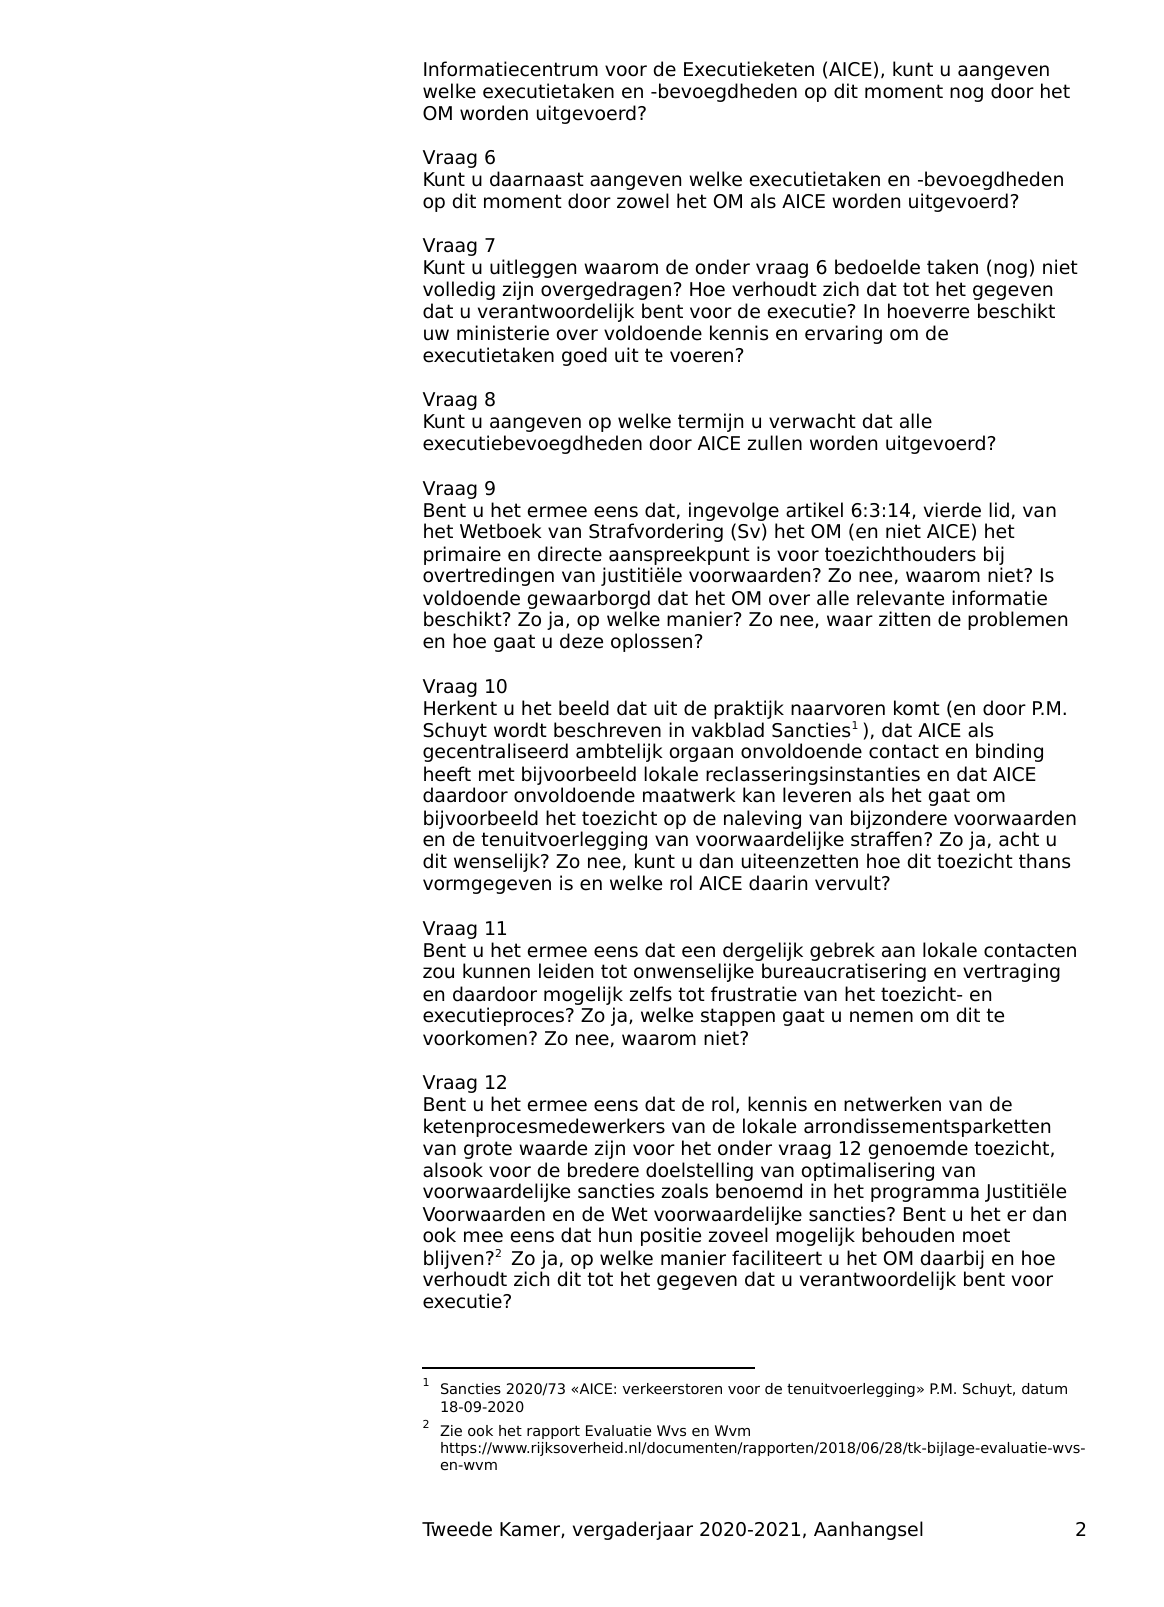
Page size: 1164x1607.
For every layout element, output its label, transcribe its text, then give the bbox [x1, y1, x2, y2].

text Bent u het ermee eens dat de rol, kennis en netwerken van de ketenprocesmedewerkers van de lokale arrondissementsparketten van grote waarde zijn voor het onder vraag 12 genoemde toezicht, alsook voor de bredere doelstelling van optimalisering van voorwaardelijke sancties zoals benoemd in het programma Justitiële Voorwaarden en de Wet voorwaardelijke sancties? Bent u het er dan ook mee eens dat hun positie zoveel mogelijk behouden moet blijven? Zo ja, op welke manier faciliteert u het OM daarbij en hoe verhoudt zich dit tot het gegeven dat u verantwoordelijk bent voor executie? [422, 1093, 1087, 1313]
text Kunt u uitleggen waarom de onder vraag 6 bedoelde taken (nog) niet volledig zijn overgedragen? Hoe verhoudt zich dat tot het gegeven dat u verantwoordelijk bent voor de executie? In hoeverre beschikt uw ministerie over voldoende kennis en ervaring om de executietaken goed uit te voeren? [422, 257, 1087, 367]
text Kunt u daarnaast aangeven welke executietaken en -bevoegdheden op dit moment door zowel het OM als AICE worden uitgevoerd? [422, 169, 1087, 213]
text Vraag 12 [422, 1072, 1087, 1093]
text Vraag 7 [422, 235, 1087, 257]
text Herkent u het beeld dat uit de praktijk naarvoren komt (en door P.M. Schuyt wordt beschreven in vakblad Sancties), dat AICE als gecentraliseerd ambtelijk orgaan onvoldoende contact en binding heeft met bijvoorbeeld lokale reclasseringsinstanties en dat AICE daardoor onvoldoende maatwerk kan leveren als het gaat om bijvoorbeeld het toezicht op de naleving van bijzondere voorwaarden en de tenuitvoerlegging van voorwaardelijke straffen? Zo ja, acht u dit wenselijk? Zo nee, kunt u dan uiteenzetten hoe dit toezicht thans vormgegeven is en welke rol AICE daarin vervult? [422, 697, 1087, 895]
text Zie ook het rapport Evaluatie Wvs en Wvm https://www.rijksoverheid.nl/documenten/rapporten/2018/06/28/tk-bijlage-evaluatie-wvs-en-wvm [422, 1418, 1087, 1474]
text Sancties 2020/73 «AICE: verkeerstoren voor de tenuitvoerlegging» P.M. Schuyt, datum 18-09-2020 [422, 1377, 1087, 1416]
text Bent u het ermee eens dat, ingevolge artikel 6:3:14, vierde lid, van het Wetboek van Strafvordering (Sv) het OM (en niet AICE) het primaire en directe aanspreekpunt is voor toezichthouders bij overtredingen van justitiële voorwaarden? Zo nee, waarom niet? Is voldoende gewaarborgd dat het OM over alle relevante informatie beschikt? Zo ja, op welke manier? Zo nee, waar zitten de problemen en hoe gaat u deze oplossen? [422, 499, 1087, 653]
text Vraag 6 [422, 147, 1087, 169]
text Informatiecentrum voor de Executieketen (AICE), kunt u aangeven welke executietaken en -bevoegdheden op dit moment nog door het OM worden uitgevoerd? [422, 59, 1087, 125]
text Vraag 9 [422, 477, 1087, 499]
text Bent u het ermee eens dat een dergelijk gebrek aan lokale contacten zou kunnen leiden tot onwenselijke bureaucratisering en vertraging en daardoor mogelijk zelfs tot frustratie van het toezicht- en executieproces? Zo ja, welke stappen gaat u nemen om dit te voorkomen? Zo nee, waarom niet? [422, 939, 1087, 1049]
text Vraag 8 [422, 389, 1087, 411]
text Kunt u aangeven op welke termijn u verwacht dat alle executiebevoegdheden door AICE zullen worden uitgevoerd? [422, 411, 1087, 455]
text Vraag 11 [422, 917, 1087, 939]
text Vraag 10 [422, 676, 1087, 697]
